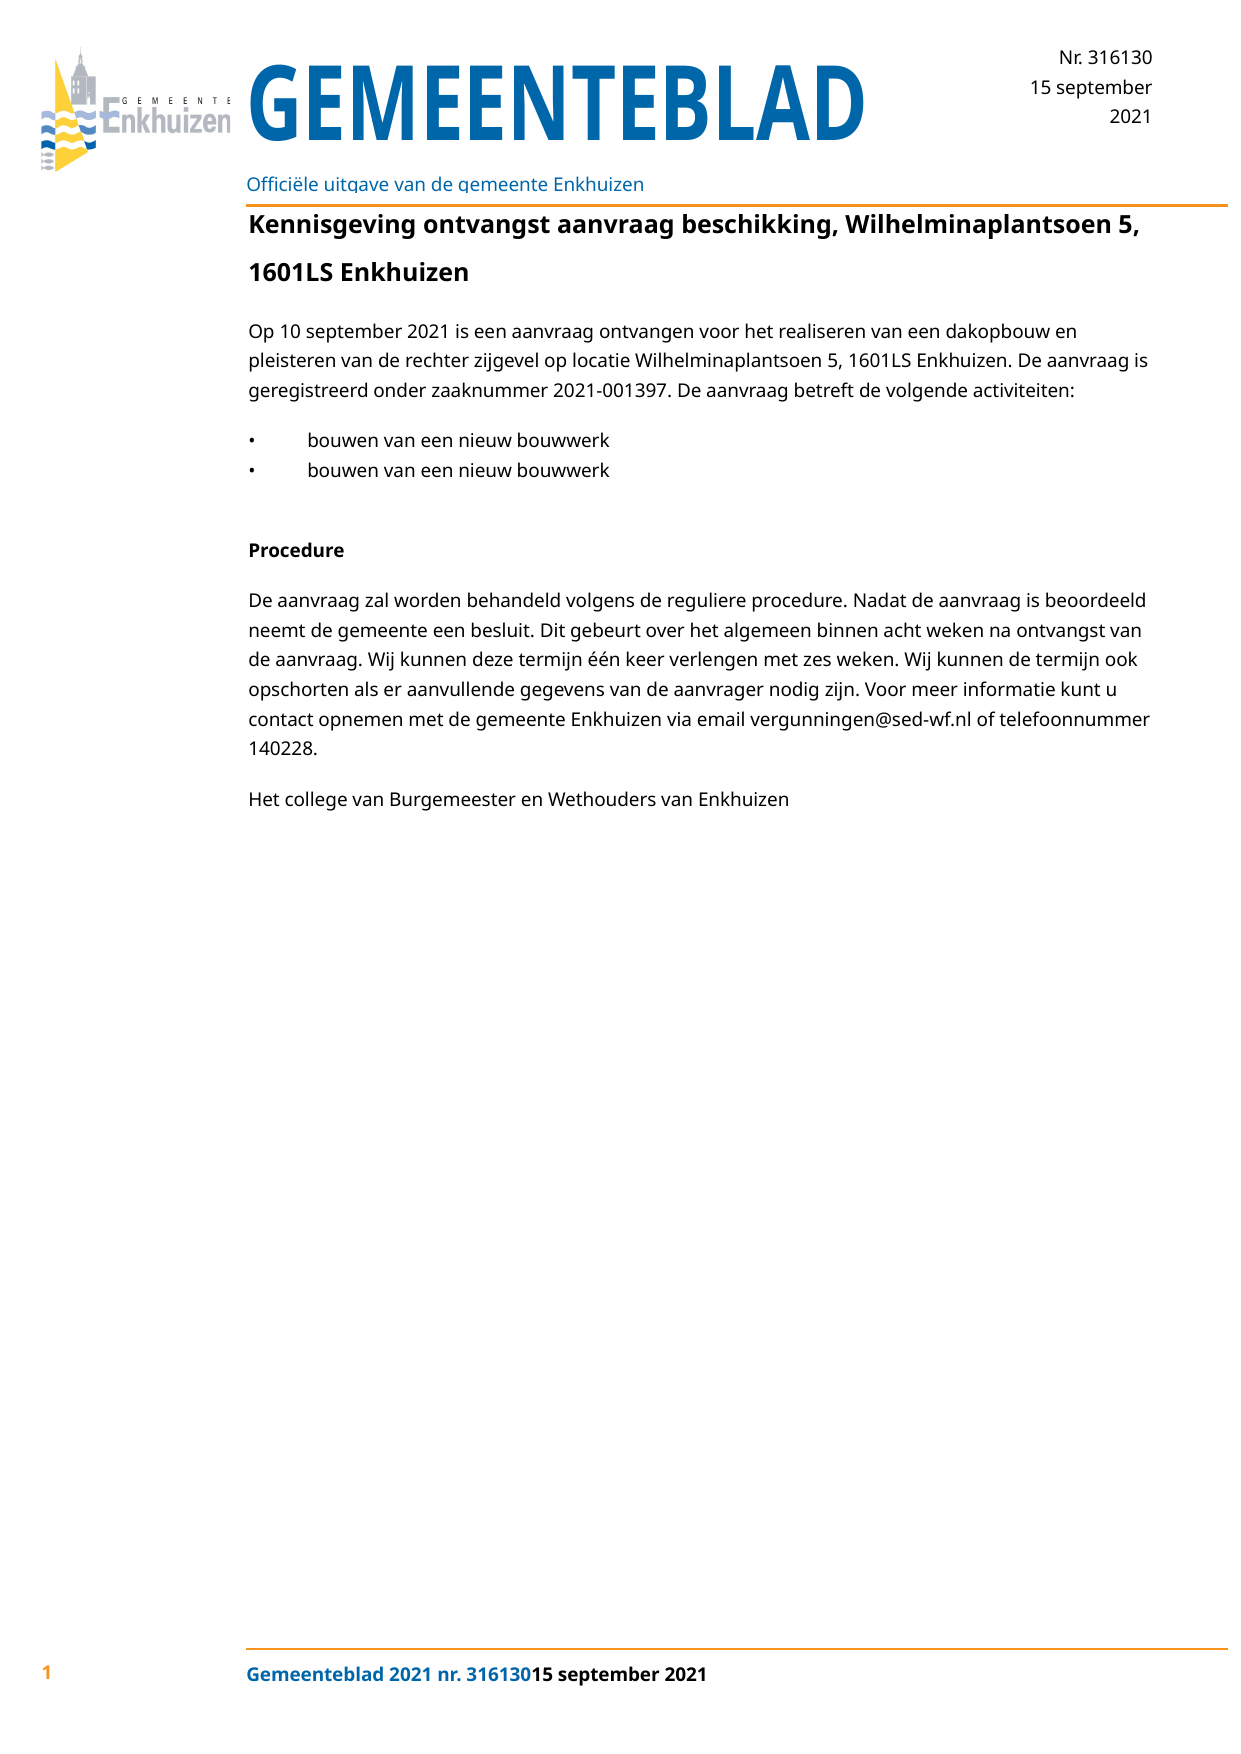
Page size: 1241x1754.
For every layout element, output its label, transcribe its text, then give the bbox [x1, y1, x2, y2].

text Op 10 september 2021 is een aanvraag ontvangen voor het realiseren van een dakopbouw en pleisteren van de rechter zijgevel op locatie Wilhelminaplantsoen 5, 1601LS Enkhuizen. De aanvraag is geregistreerd onder zaaknummer 2021-001397. De aanvraag betreft de volgende activiteiten: [248, 318, 1152, 403]
list bouwen van een nieuw bouwwerk [248, 457, 1152, 483]
text Kennisgeving ontvangst aanvraag beschikking, Wilhelminaplantsoen 5, 1601LS Enkhuizen [248, 207, 1152, 288]
picture [41, 47, 231, 172]
text De aanvraag zal worden behandeld volgens de reguliere procedure. Nadat de aanvraag is beoordeeld neemt de gemeente een besluit. Dit gebeurt over het algemeen binnen acht weken na ontvangst van de aanvraag. Wij kunnen deze termijn één keer verlengen met zes weken. Wij kunnen de termijn ook opschorten als er aanvullende gegevens van de aanvrager nodig zijn. Voor meer informatie kunt u contact opnemen met de gemeente Enkhuizen via email vergunningen@sed-wf.nl of telefoonnummer 140228. [248, 587, 1152, 761]
list bouwen van een nieuw bouwwerk [248, 427, 1152, 453]
text Procedure [248, 537, 1152, 563]
text Het college van Burgemeester en Wethouders van Enkhuizen [248, 786, 1152, 812]
